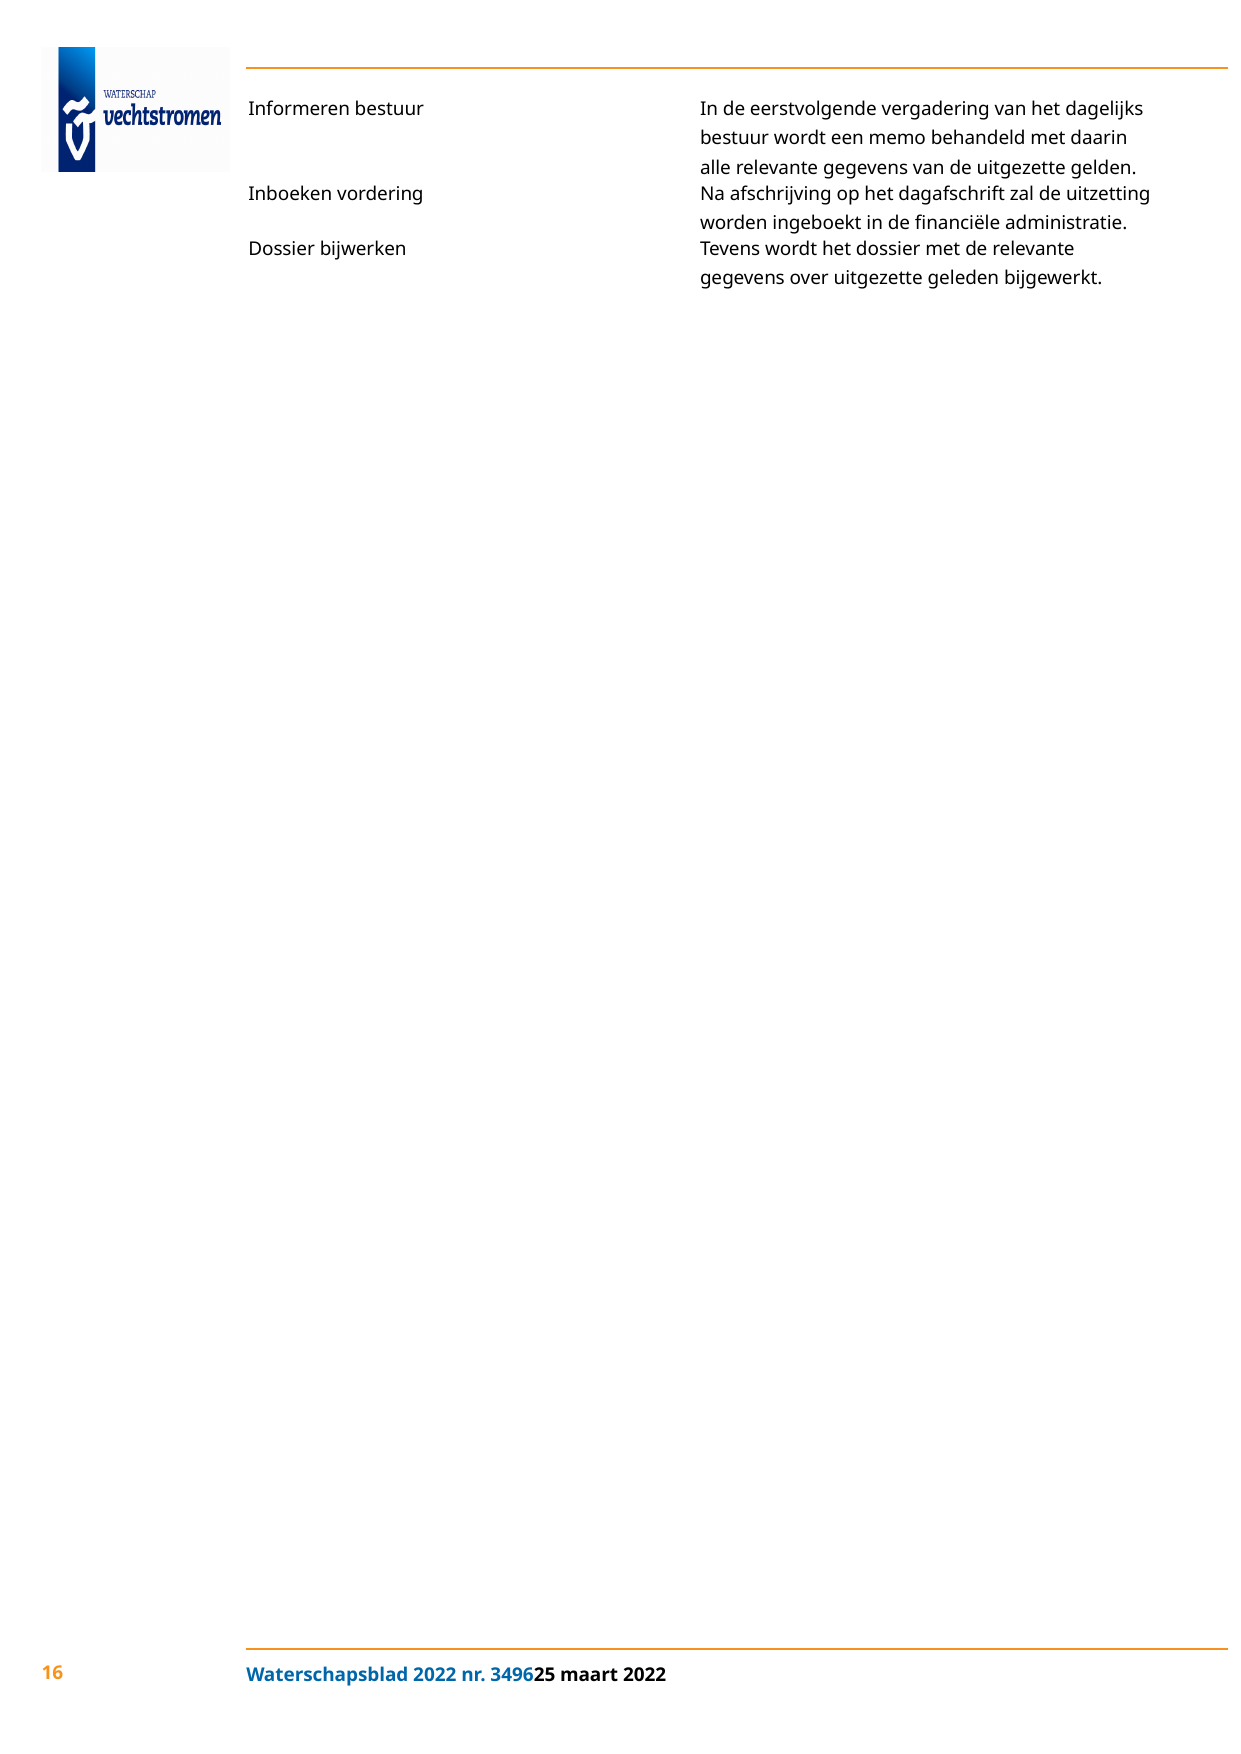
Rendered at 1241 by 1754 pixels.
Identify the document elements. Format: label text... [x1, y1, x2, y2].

table_cell Inboeken vordering [248, 180, 700, 235]
table_cell Informeren bestuur [248, 95, 700, 180]
table_cell Dossier bijwerken [248, 235, 700, 290]
table_cell Na afschrijving op het dagafschrift zal de uitzetting worden ingeboekt in de financiële administratie. [700, 180, 1152, 235]
table_cell Tevens wordt het dossier met de relevante gegevens over uitgezette geleden bijgewerkt. [700, 235, 1152, 290]
picture [41, 47, 231, 172]
table_cell In de eerstvolgende vergadering van het dagelijks bestuur wordt een memo behandeld met daarin alle relevante gegevens van de uitgezette gelden. [700, 95, 1152, 180]
